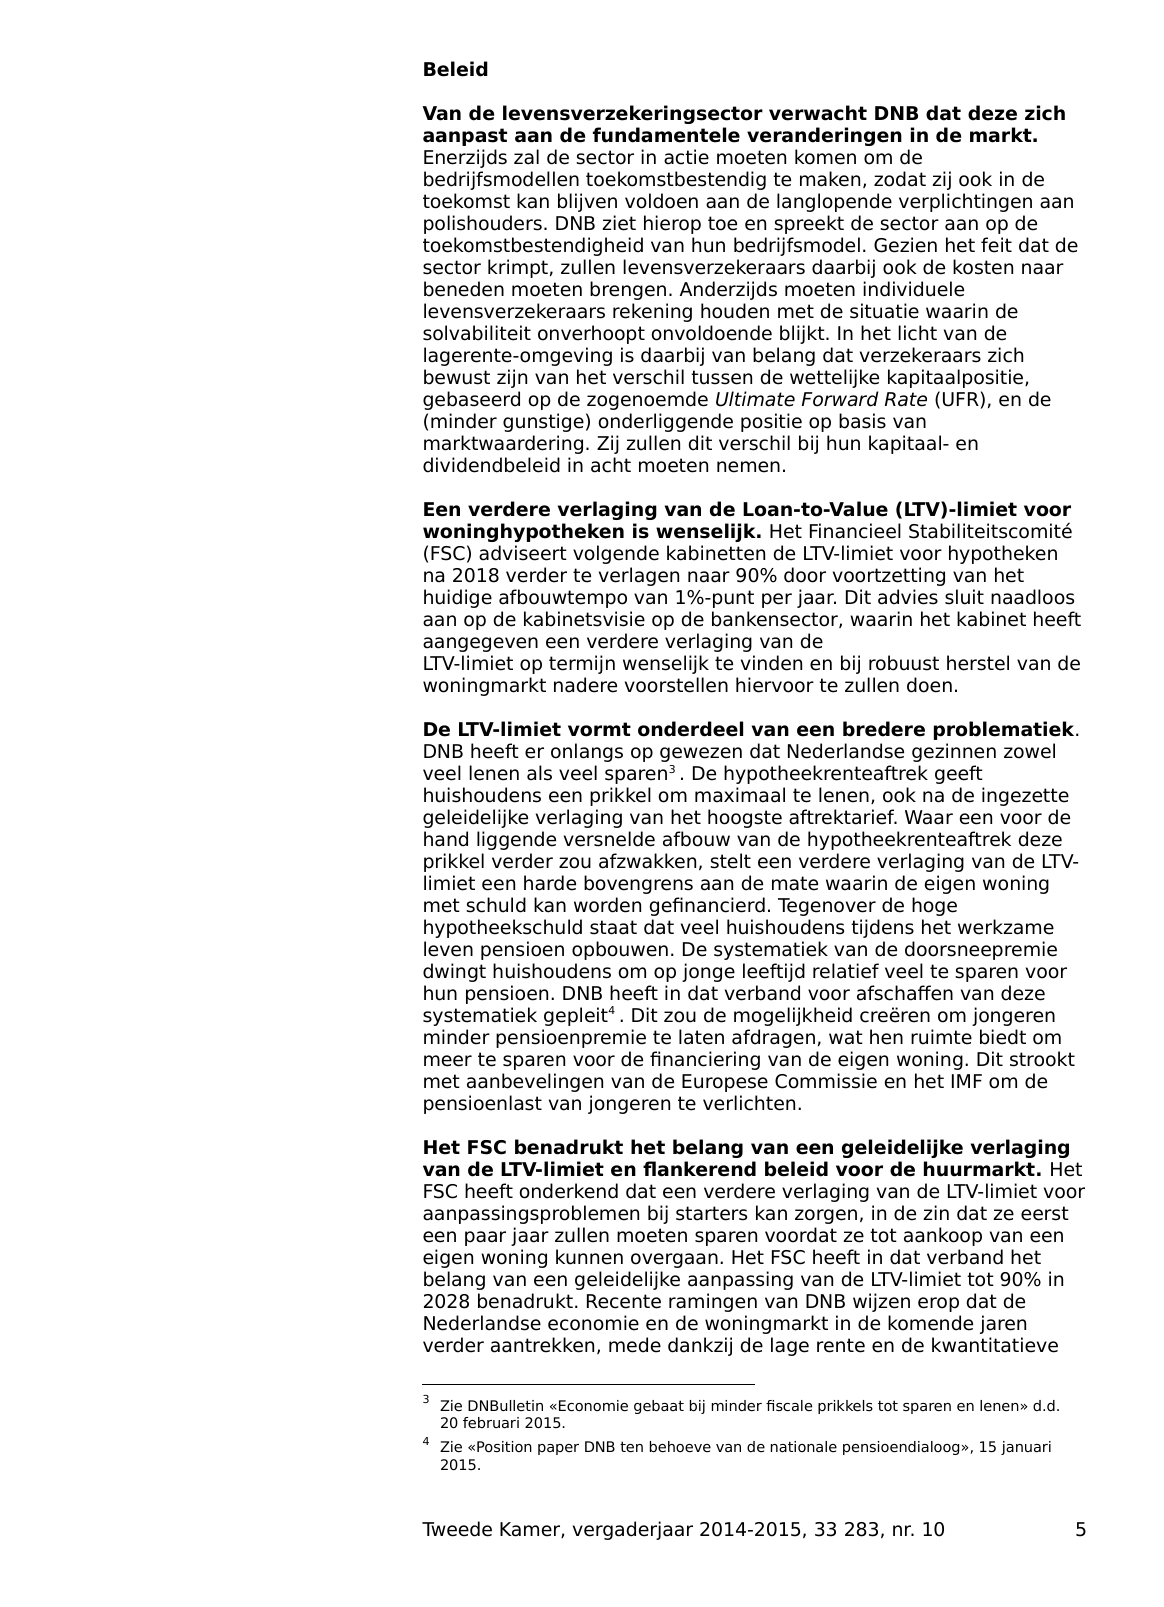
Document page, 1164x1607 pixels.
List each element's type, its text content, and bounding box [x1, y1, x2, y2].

text De LTV-limiet vormt onderdeel van een bredere problematiek. DNB heeft er onlangs op gewezen dat Nederlandse gezinnen zowel veel lenen als veel sparen. De hypotheekrenteaftrek geeft huishoudens een prikkel om maximaal te lenen, ook na de ingezette geleidelijke verlaging van het hoogste aftrektarief. Waar een voor de hand liggende versnelde afbouw van de hypotheekrenteaftrek deze prikkel verder zou afzwakken, stelt een verdere verlaging van de LTV-limiet een harde bovengrens aan de mate waarin de eigen woning met schuld kan worden gefinancierd. Tegenover de hoge hypotheekschuld staat dat veel huishoudens tijdens het werkzame leven pensioen opbouwen. De systematiek van de doorsneepremie dwingt huishoudens om op jonge leeftijd relatief veel te sparen voor hun pensioen. DNB heeft in dat verband voor afschaffen van deze systematiek gepleit. Dit zou de mogelijkheid creëren om jongeren minder pensioenpremie te laten afdragen, wat hen ruimte biedt om meer te sparen voor de financiering van de eigen woning. Dit strookt met aanbevelingen van de Europese Commissie en het IMF om de pensioenlast van jongeren te verlichten. [422, 719, 1087, 1115]
text Zie «Position paper DNB ten behoeve van de nationale pensioendialoog», 15 januari 2015. [422, 1435, 1087, 1474]
text Een verdere verlaging van de Loan-to-Value (LTV)-limiet voor woninghypotheken is wenselijk. Het Financieel Stabiliteitscomité (FSC) adviseert volgende kabinetten de LTV-limiet voor hypotheken na 2018 verder te verlagen naar 90% door voortzetting van het huidige afbouwtempo van 1%-punt per jaar. Dit advies sluit naadloos aan op de kabinetsvisie op de bankensector, waarin het kabinet heeft aangegeven een verdere verlaging van de [422, 499, 1087, 653]
text Zie DNBulletin «Economie gebaat bij minder fiscale prikkels tot sparen en lenen» d.d. 20 februari 2015. [422, 1393, 1087, 1432]
subtitle Beleid [422, 59, 1087, 81]
text LTV-limiet op termijn wenselijk te vinden en bij robuust herstel van de woningmarkt nadere voorstellen hiervoor te zullen doen. [422, 653, 1087, 697]
text Het FSC benadrukt het belang van een geleidelijke verlaging van de LTV-limiet en flankerend beleid voor de huurmarkt. Het FSC heeft onderkend dat een verdere verlaging van de LTV-limiet voor aanpassingsproblemen bij starters kan zorgen, in de zin dat ze eerst een paar jaar zullen moeten sparen voordat ze tot aankoop van een eigen woning kunnen overgaan. Het FSC heeft in dat verband het belang van een geleidelijke aanpassing van de LTV-limiet tot 90% in 2028 benadrukt. Recente ramingen van DNB wijzen erop dat de Nederlandse economie en de woningmarkt in de komende jaren verder aantrekken, mede dankzij de lage rente en de kwantitatieve [422, 1137, 1087, 1357]
text Van de levensverzekeringsector verwacht DNB dat deze zich aanpast aan de fundamentele veranderingen in de markt. Enerzijds zal de sector in actie moeten komen om de bedrijfsmodellen toekomstbestendig te maken, zodat zij ook in de toekomst kan blijven voldoen aan de langlopende verplichtingen aan polishouders. DNB ziet hierop toe en spreekt de sector aan op de toekomstbestendigheid van hun bedrijfsmodel. Gezien het feit dat de sector krimpt, zullen levensverzekeraars daarbij ook de kosten naar beneden moeten brengen. Anderzijds moeten individuele levensverzekeraars rekening houden met de situatie waarin de solvabiliteit onverhoopt onvoldoende blijkt. In het licht van de lagerente-omgeving is daarbij van belang dat verzekeraars zich bewust zijn van het verschil tussen de wettelijke kapitaalpositie, gebaseerd op de zogenoemde Ultimate Forward Rate (UFR), en de (minder gunstige) onderliggende positie op basis van marktwaardering. Zij zullen dit verschil bij hun kapitaal- en dividendbeleid in acht moeten nemen. [422, 103, 1087, 477]
